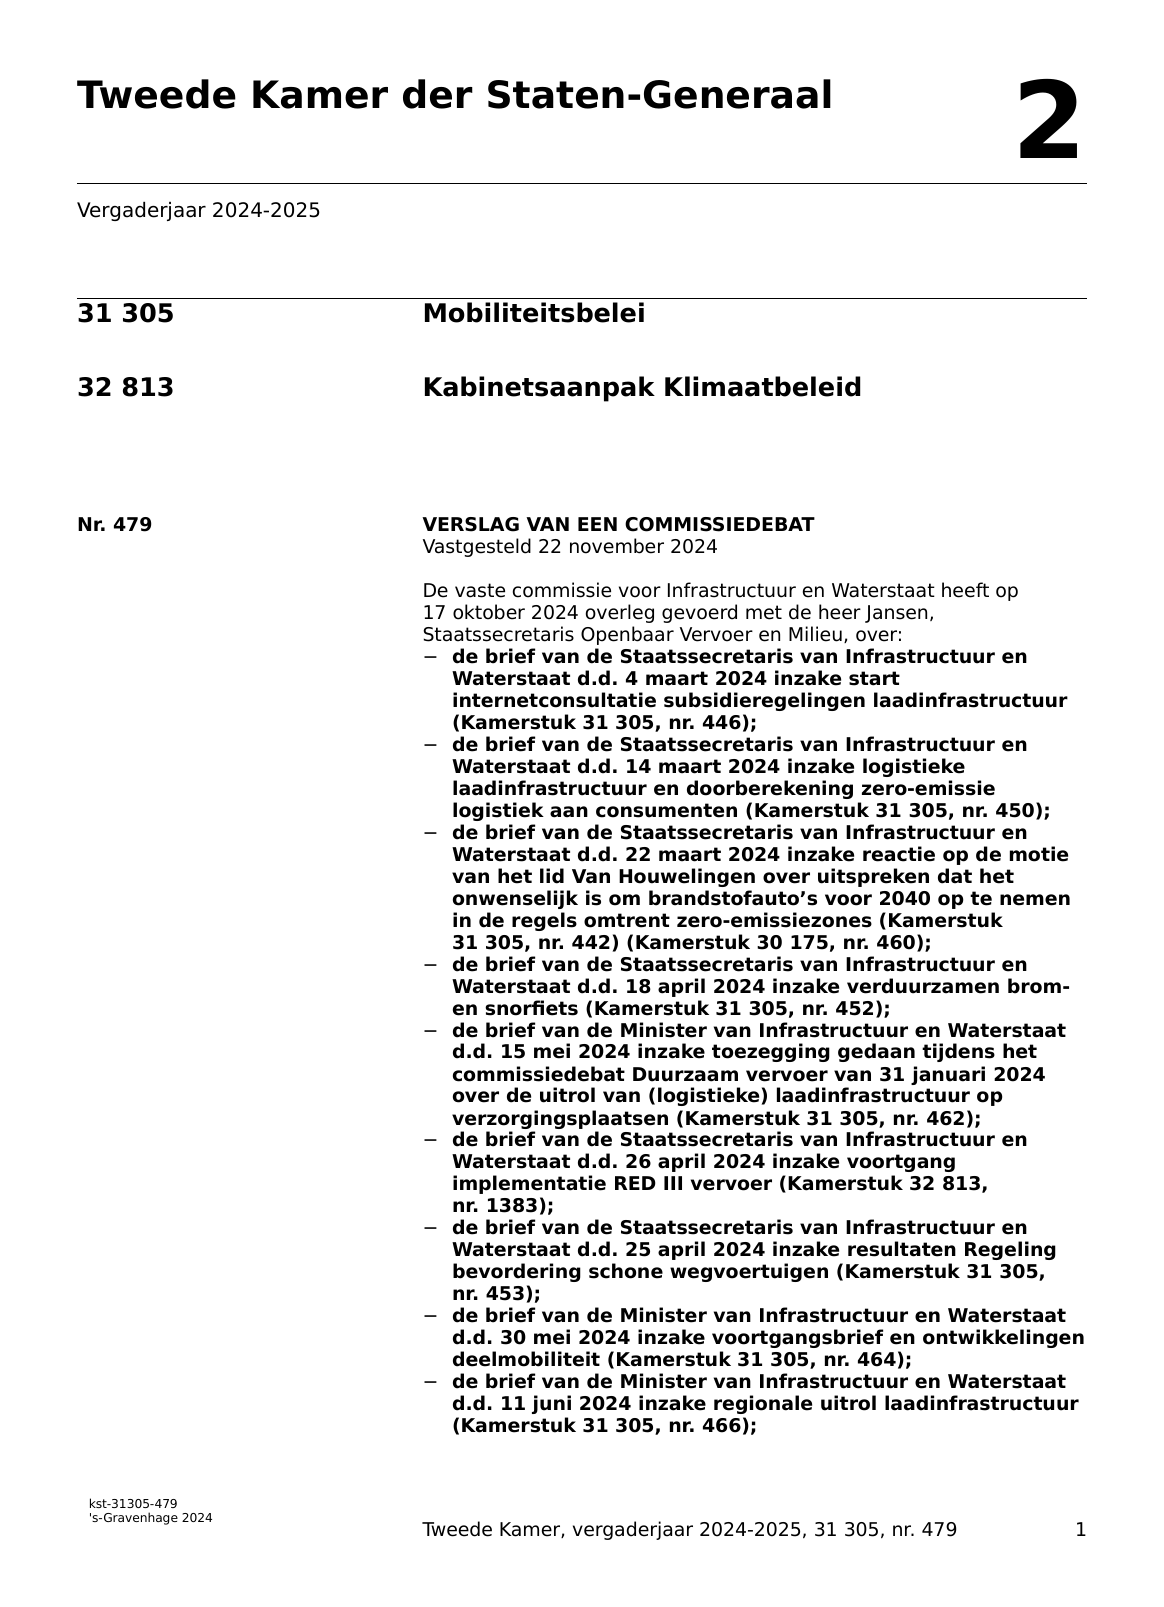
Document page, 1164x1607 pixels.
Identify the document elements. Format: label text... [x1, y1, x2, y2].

subtitle 31 305 Mobiliteitsbelei [77, 299, 1087, 329]
text − de brief van de Minister van Infrastructuur en Waterstaat d.d. 11 juni 2024 inzake regionale uitrol laadinfrastructuur (Kamerstuk 31 305, nr. 466); [422, 1371, 1087, 1437]
subtitle 32 813 Kabinetsaanpak Klimaatbeleid [77, 373, 1087, 403]
text kst-31305-479 [88, 1497, 323, 1511]
text − de brief van de Staatssecretaris van Infrastructuur en Waterstaat d.d. 22 maart 2024 inzake reactie op de motie van het lid Van Houwelingen over uitspreken dat het onwenselijk is om brandstofauto’s voor 2040 op te nemen in de regels omtrent zero-emissiezones (Kamerstuk 31 305, nr. 442) (Kamerstuk 30 175, nr. 460); [422, 822, 1087, 953]
table_header 2 [886, 59, 1087, 183]
text − de brief van de Staatssecretaris van Infrastructuur en Waterstaat d.d. 14 maart 2024 inzake logistieke laadinfrastructuur en doorberekening zero-emissie logistiek aan consumenten (Kamerstuk 31 305, nr. 450); [422, 734, 1087, 822]
text Vastgesteld 22 november 2024 [422, 536, 1087, 558]
text − de brief van de Minister van Infrastructuur en Waterstaat d.d. 15 mei 2024 inzake toezegging gedaan tijdens het commissiedebat Duurzaam vervoer van 31 januari 2024 over de uitrol van (logistieke) laadinfrastructuur op verzorgingsplaatsen (Kamerstuk 31 305, nr. 462); [422, 1019, 1087, 1129]
text − de brief van de Staatssecretaris van Infrastructuur en Waterstaat d.d. 18 april 2024 inzake verduurzamen brom- en snorfiets (Kamerstuk 31 305, nr. 452); [422, 953, 1087, 1019]
text 's-Gravenhage 2024 [88, 1511, 323, 1525]
table_cell Vergaderjaar 2024-2025 [77, 184, 1087, 298]
text − de brief van de Minister van Infrastructuur en Waterstaat d.d. 30 mei 2024 inzake voortgangsbrief en ontwikkelingen deelmobiliteit (Kamerstuk 31 305, nr. 464); [422, 1305, 1087, 1371]
text − de brief van de Staatssecretaris van Infrastructuur en Waterstaat d.d. 25 april 2024 inzake resultaten Regeling bevordering schone wegvoertuigen (Kamerstuk 31 305, nr. 453); [422, 1217, 1087, 1305]
text − de brief van de Staatssecretaris van Infrastructuur en Waterstaat d.d. 4 maart 2024 inzake start internetconsultatie subsidieregelingen laadinfrastructuur (Kamerstuk 31 305, nr. 446); [422, 646, 1087, 734]
table_header Tweede Kamer der Staten-Generaal [77, 59, 886, 183]
subtitle Nr. 479 VERSLAG VAN EEN COMMISSIEDEBAT [77, 514, 1087, 536]
text − de brief van de Staatssecretaris van Infrastructuur en Waterstaat d.d. 26 april 2024 inzake voortgang implementatie RED III vervoer (Kamerstuk 32 813, nr. 1383); [422, 1129, 1087, 1217]
text De vaste commissie voor Infrastructuur en Waterstaat heeft op 17 oktober 2024 overleg gevoerd met de heer Jansen, Staatssecretaris Openbaar Vervoer en Milieu, over: [422, 580, 1087, 646]
